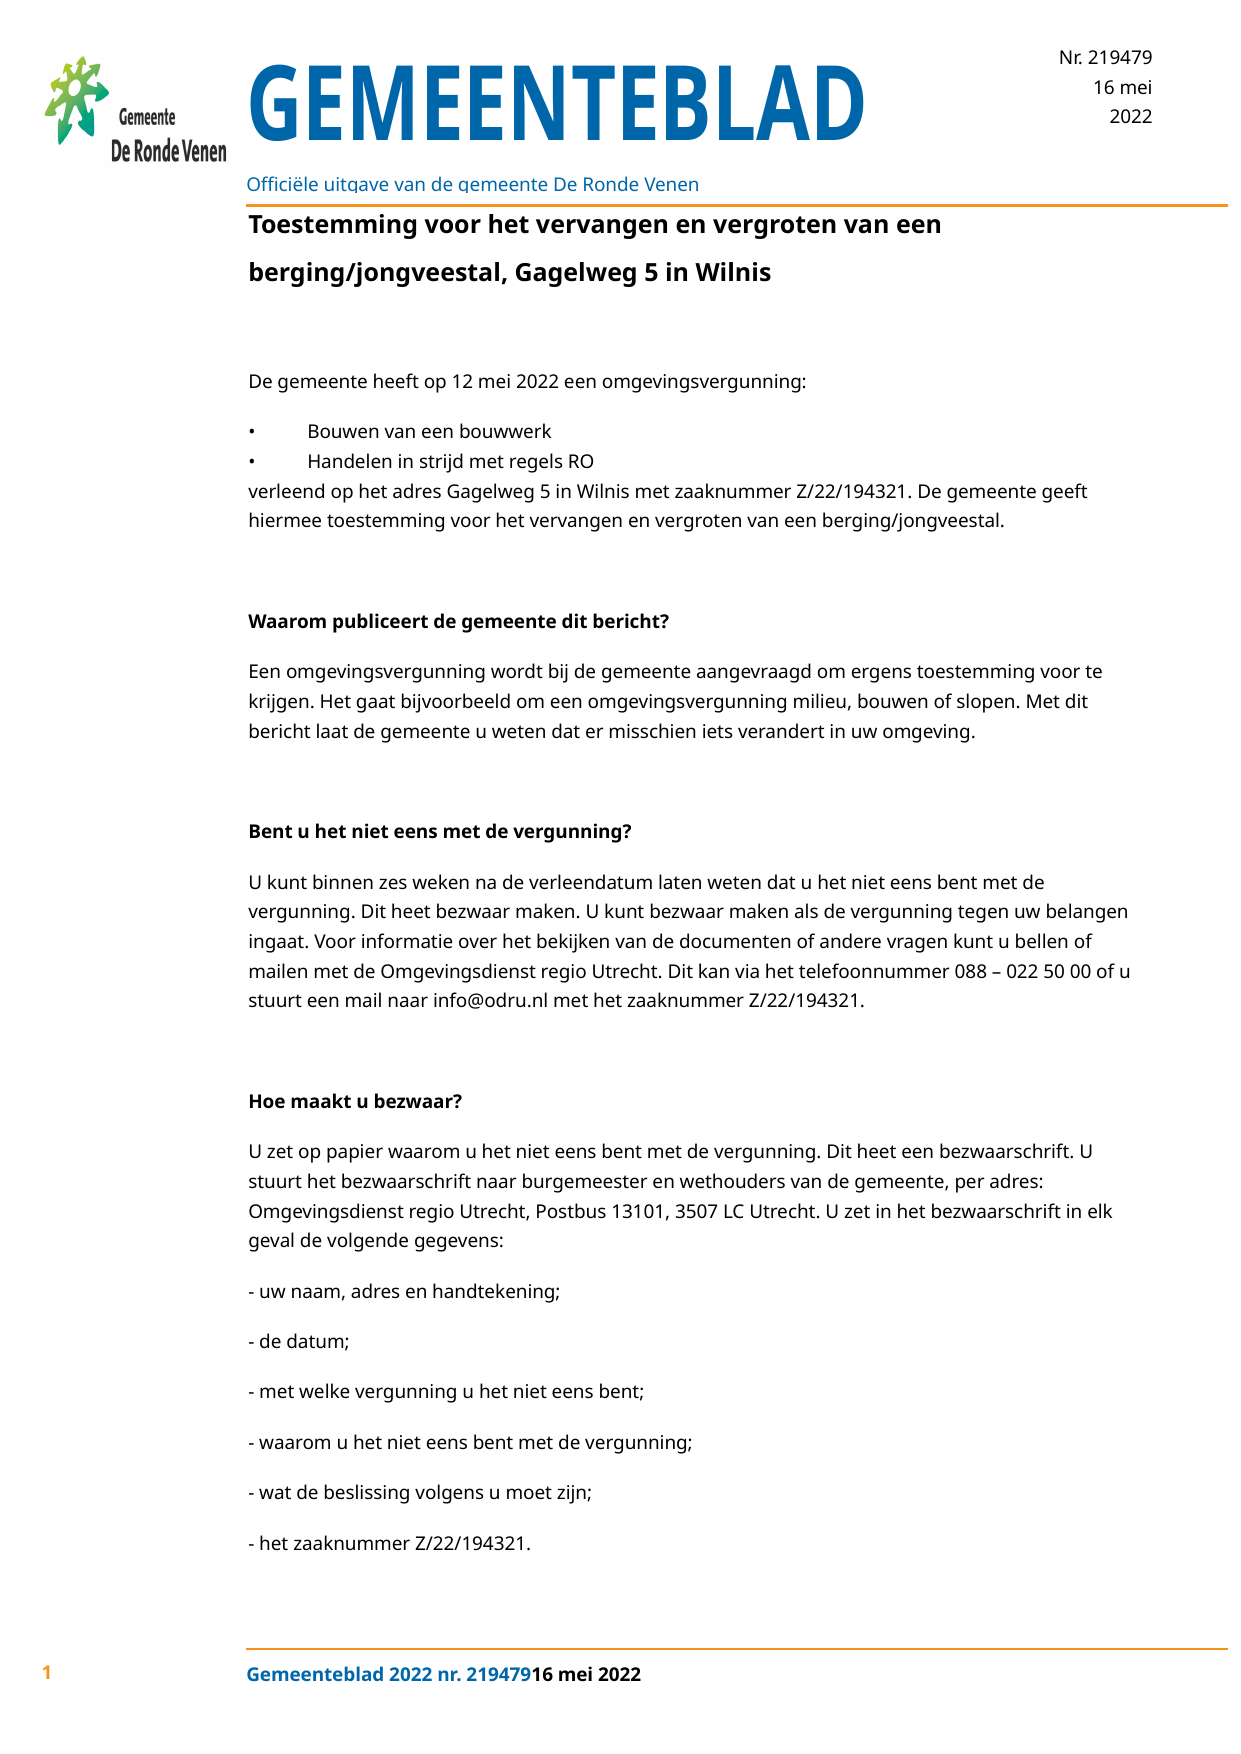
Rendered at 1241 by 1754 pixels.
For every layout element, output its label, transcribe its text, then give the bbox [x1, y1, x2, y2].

text - het zaaknummer Z/22/194321. [248, 1530, 1152, 1556]
text verleend op het adres Gagelweg 5 in Wilnis met zaaknummer Z/22/194321. De gemeente geeft hiermee toestemming voor het vervangen en vergroten van een berging/jongveestal. [248, 478, 1152, 533]
list Bouwen van een bouwwerk [248, 419, 1152, 444]
text Toestemming voor het vervangen en vergroten van een berging/jongveestal, Gagelweg 5 in Wilnis [248, 207, 1152, 288]
text Een omgevingsvergunning wordt bij de gemeente aangevraagd om ergens toestemming voor te krijgen. Het gaat bijvoorbeeld om een omgevingsvergunning milieu, bouwen of slopen. Met dit bericht laat de gemeente u weten dat er misschien iets verandert in uw omgeving. [248, 659, 1152, 744]
text U zet op papier waarom u het niet eens bent met de vergunning. Dit heet een bezwaarschrift. U stuurt het bezwaarschrift naar burgemeester en wethouders van de gemeente, per adres: Omgevingsdienst regio Utrecht, Postbus 13101, 3507 LC Utrecht. U zet in het bezwaarschrift in elk geval de volgende gegevens: [248, 1139, 1152, 1253]
list Handelen in strijd met regels RO [248, 448, 1152, 474]
text De gemeente heeft op 12 mei 2022 een omgevingsvergunning: [248, 368, 1152, 394]
picture [41, 47, 231, 172]
text - uw naam, adres en handtekening; [248, 1278, 1152, 1304]
text Waarom publiceert de gemeente dit bericht? [248, 608, 1152, 634]
text U kunt binnen zes weken na de verleendatum laten weten dat u het niet eens bent met de vergunning. Dit heet bezwaar maken. U kunt bezwaar maken als de vergunning tegen uw belangen ingaat. Voor informatie over het bekijken van de documenten of andere vragen kunt u bellen of mailen met de Omgevingsdienst regio Utrecht. Dit kan via het telefoonnummer 088 – 022 50 00 of u stuurt een mail naar info@odru.nl met het zaaknummer Z/22/194321. [248, 869, 1152, 1013]
text - waarom u het niet eens bent met de vergunning; [248, 1429, 1152, 1455]
text - wat de beslissing volgens u moet zijn; [248, 1479, 1152, 1505]
text - met welke vergunning u het niet eens bent; [248, 1379, 1152, 1404]
text Hoe maakt u bezwaar? [248, 1088, 1152, 1114]
text Bent u het niet eens met de vergunning? [248, 819, 1152, 844]
text - de datum; [248, 1328, 1152, 1354]
